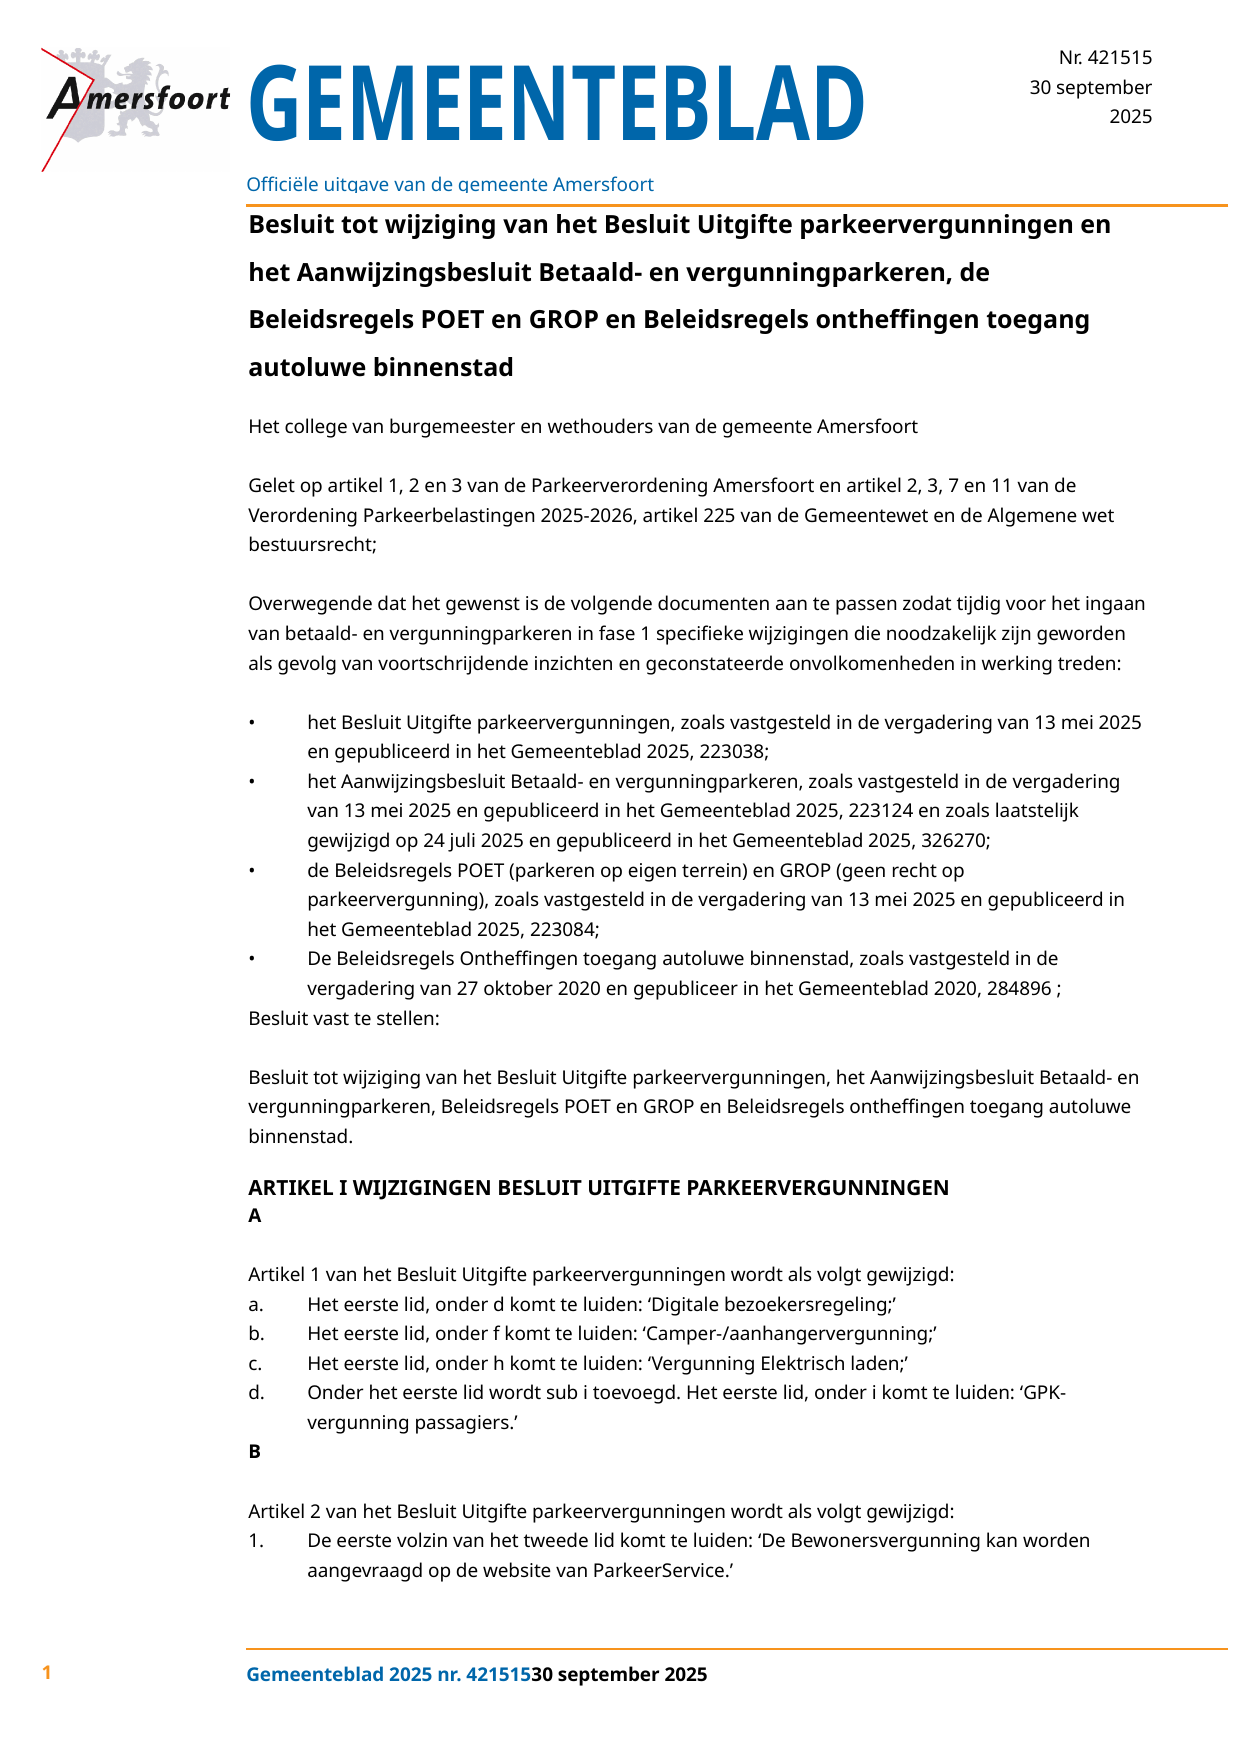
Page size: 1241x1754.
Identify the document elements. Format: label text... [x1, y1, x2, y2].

list De Beleidsregels Ontheffingen toegang autoluwe binnenstad, zoals vastgesteld in de vergadering van 27 oktober 2020 en gepubliceer in het Gemeenteblad 2020, 284896 ; [248, 946, 1152, 1001]
list Het eerste lid, onder h komt te luiden: ‘Vergunning Elektrisch laden;’ [248, 1350, 1152, 1376]
text A [248, 1202, 1152, 1228]
text ARTIKEL I WIJZIGINGEN BESLUIT UITGIFTE PARKEERVERGUNNINGEN [248, 1173, 1152, 1202]
text Besluit vast te stellen: [248, 1005, 1152, 1031]
picture [41, 47, 231, 172]
text Artikel 1 van het Besluit Uitgifte parkeervergunningen wordt als volgt gewijzigd: [248, 1261, 1152, 1287]
list Het eerste lid, onder f komt te luiden: ‘Camper-/aanhangervergunning;’ [248, 1320, 1152, 1346]
list Onder het eerste lid wordt sub i toevoegd. Het eerste lid, onder i komt te luiden: ‘GPK-vergunning passagiers.’ [248, 1379, 1152, 1435]
text Artikel 2 van het Besluit Uitgifte parkeervergunningen wordt als volgt gewijzigd: [248, 1498, 1152, 1523]
text Besluit tot wijziging van het Besluit Uitgifte parkeervergunningen en het Aanwijzingsbesluit Betaald- en vergunningparkeren, de Beleidsregels POET en GROP en Beleidsregels ontheffingen toegang autoluwe binnenstad [248, 207, 1152, 384]
text Besluit tot wijziging van het Besluit Uitgifte parkeervergunningen, het Aanwijzingsbesluit Betaald- en vergunningparkeren, Beleidsregels POET en GROP en Beleidsregels ontheffingen toegang autoluwe binnenstad. [248, 1064, 1152, 1149]
list het Aanwijzingsbesluit Betaald- en vergunningparkeren, zoals vastgesteld in de vergadering van 13 mei 2025 en gepubliceerd in het Gemeenteblad 2025, 223124 en zoals laatstelijk gewijzigd op 24 juli 2025 en gepubliceerd in het Gemeenteblad 2025, 326270; [248, 768, 1152, 853]
text B [248, 1439, 1152, 1464]
text Het college van burgemeester en wethouders van de gemeente Amersfoort [248, 413, 1152, 439]
list het Besluit Uitgifte parkeervergunningen, zoals vastgesteld in de vergadering van 13 mei 2025 en gepubliceerd in het Gemeenteblad 2025, 223038; [248, 709, 1152, 764]
list Het eerste lid, onder d komt te luiden: ‘Digitale bezoekersregeling;’ [248, 1291, 1152, 1316]
list de Beleidsregels POET (parkeren op eigen terrein) en GROP (geen recht op parkeervergunning), zoals vastgesteld in de vergadering van 13 mei 2025 en gepubliceerd in het Gemeenteblad 2025, 223084; [248, 857, 1152, 942]
text Overwegende dat het gewenst is de volgende documenten aan te passen zodat tijdig voor het ingaan van betaald- en vergunningparkeren in fase 1 specifieke wijzigingen die noodzakelijk zijn geworden als gevolg van voortschrijdende inzichten en geconstateerde onvolkomenheden in werking treden: [248, 591, 1152, 676]
list De eerste volzin van het tweede lid komt te luiden: ‘De Bewonersvergunning kan worden aangevraagd op de website van ParkeerService.’ [248, 1527, 1152, 1583]
text Gelet op artikel 1, 2 en 3 van de Parkeerverordening Amersfoort en artikel 2, 3, 7 en 11 van de Verordening Parkeerbelastingen 2025-2026, artikel 225 van de Gemeentewet en de Algemene wet bestuursrecht; [248, 472, 1152, 557]
